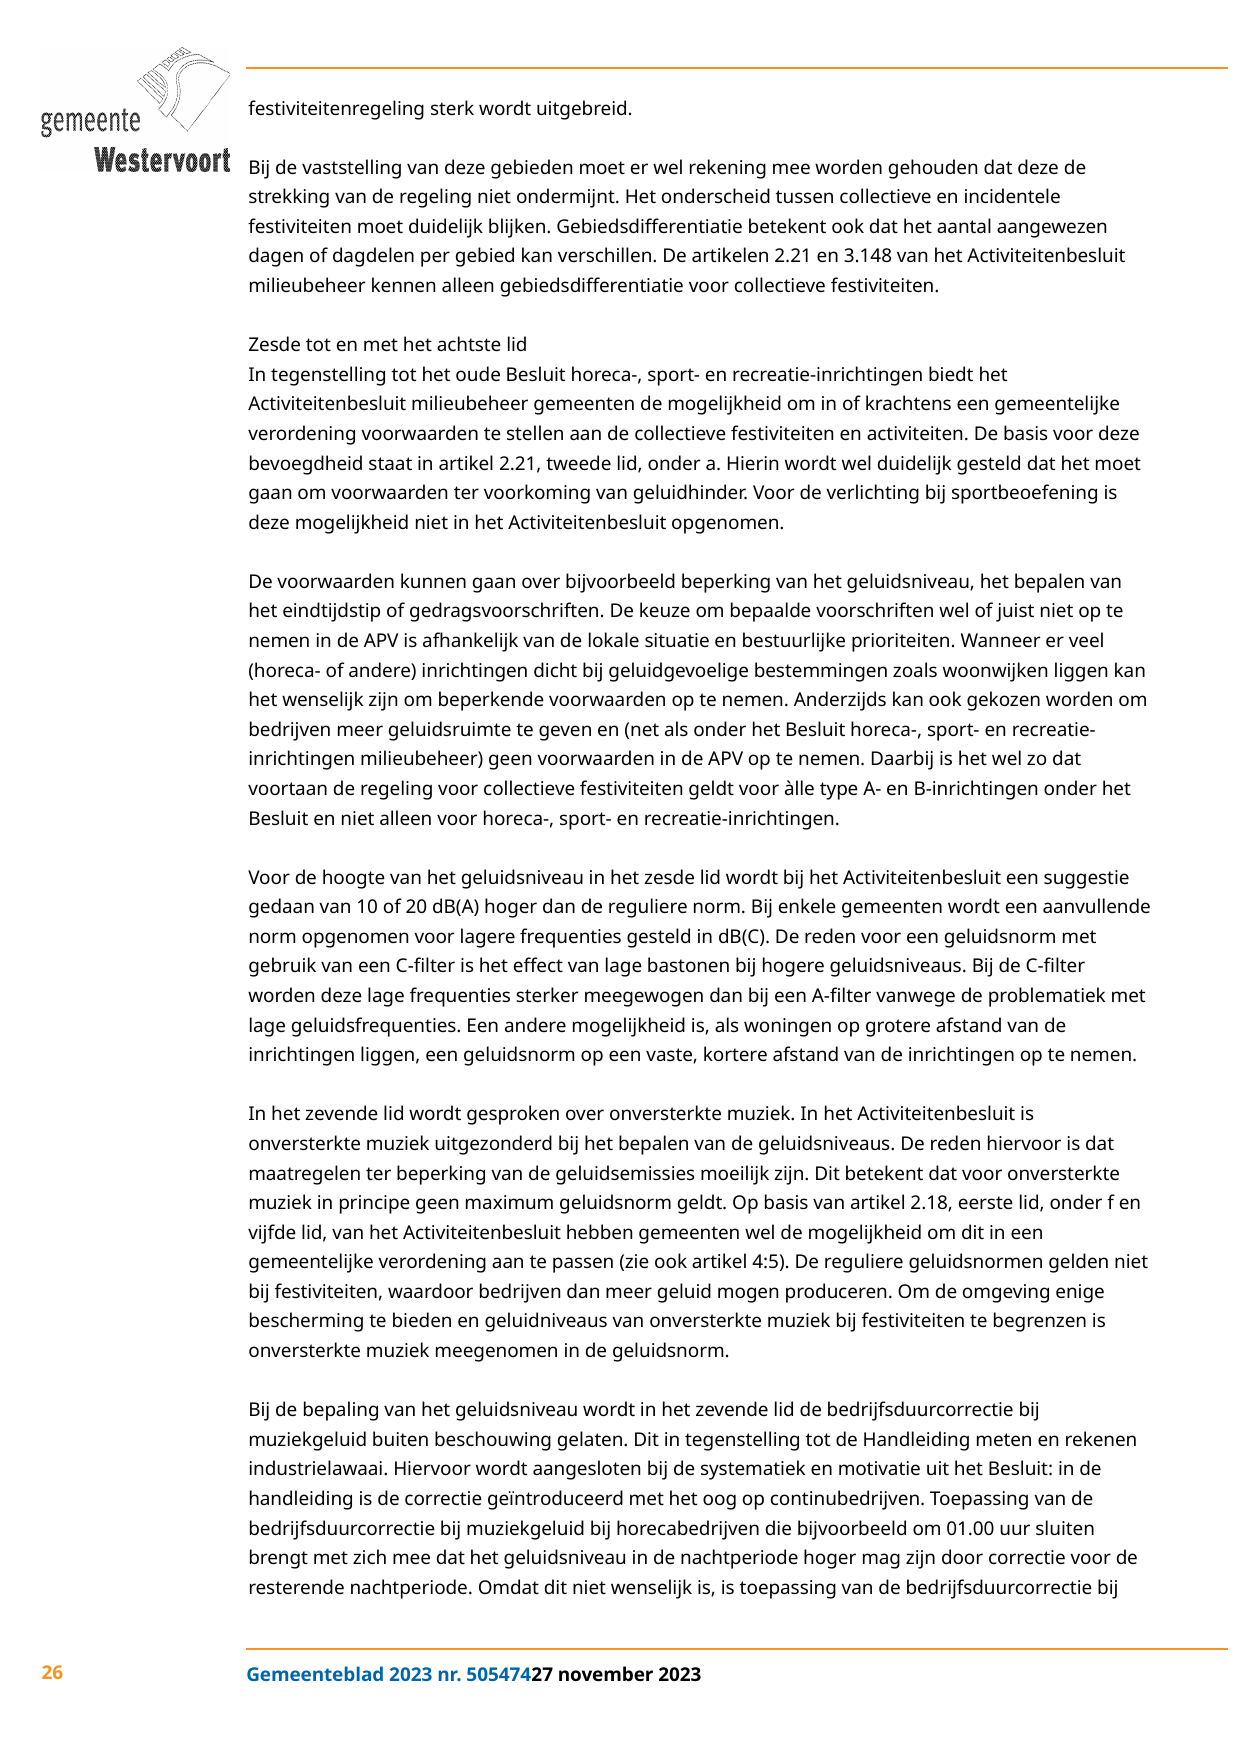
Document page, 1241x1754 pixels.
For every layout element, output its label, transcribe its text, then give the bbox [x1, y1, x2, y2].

text De voorwaarden kunnen gaan over bijvoorbeeld beperking van het geluidsniveau, het bepalen van het eindtijdstip of gedragsvoorschriften. De keuze om bepaalde voorschriften wel of juist niet op te nemen in de APV is afhankelijk van de lokale situatie en bestuurlijke prioriteiten. Wanneer er veel (horeca- of andere) inrichtingen dicht bij geluidgevoelige bestemmingen zoals woonwijken liggen kan het wenselijk zijn om beperkende voorwaarden op te nemen. Anderzijds kan ook gekozen worden om bedrijven meer geluidsruimte te geven en (net als onder het Besluit horeca-, sport- en recreatie-inrichtingen milieubeheer) geen voorwaarden in de APV op te nemen. Daarbij is het wel zo dat voortaan de regeling voor collectieve festiviteiten geldt voor àlle type A- en B-inrichtingen onder het Besluit en niet alleen voor horeca-, sport- en recreatie-inrichtingen. [248, 568, 1152, 831]
text In het zevende lid wordt gesproken over onversterkte muziek. In het Activiteitenbesluit is onversterkte muziek uitgezonderd bij het bepalen van de geluidsniveaus. De reden hiervoor is dat maatregelen ter beperking van de geluidsemissies moeilijk zijn. Dit betekent dat voor onversterkte muziek in principe geen maximum geluidsnorm geldt. Op basis van artikel 2.18, eerste lid, onder f en vijfde lid, van het Activiteitenbesluit hebben gemeenten wel de mogelijkheid om dit in een gemeentelijke verordening aan te passen (zie ook artikel 4:5). De reguliere geluidsnormen gelden niet bij festiviteiten, waardoor bedrijven dan meer geluid mogen produceren. Om de omgeving enige bescherming te bieden en geluidniveaus van onversterkte muziek bij festiviteiten te begrenzen is onversterkte muziek meegenomen in de geluidsnorm. [248, 1101, 1152, 1363]
text festiviteitenregeling sterk wordt uitgebreid. [248, 95, 1152, 121]
text Bij de vaststelling van deze gebieden moet er wel rekening mee worden gehouden dat deze de strekking van de regeling niet ondermijnt. Het onderscheid tussen collectieve en incidentele festiviteiten moet duidelijk blijken. Gebiedsdifferentiatie betekent ook dat het aantal aangewezen dagen of dagdelen per gebied kan verschillen. De artikelen 2.21 en 3.148 van het Activiteitenbesluit milieubeheer kennen alleen gebiedsdifferentiatie voor collectieve festiviteiten. [248, 154, 1152, 298]
text Zesde tot en met het achtste lid [248, 331, 1152, 357]
text Bij de bepaling van het geluidsniveau wordt in het zevende lid de bedrijfsduurcorrectie bij muziekgeluid buiten beschouwing gelaten. Dit in tegenstelling tot de Handleiding meten en rekenen industrielawaai. Hiervoor wordt aangesloten bij de systematiek en motivatie uit het Besluit: in de handleiding is de correctie geïntroduceerd met het oog op continubedrijven. Toepassing van de bedrijfsduurcorrectie bij muziekgeluid bij horecabedrijven die bijvoorbeeld om 01.00 uur sluiten brengt met zich mee dat het geluidsniveau in de nachtperiode hoger mag zijn door correctie voor de resterende nachtperiode. Omdat dit niet wenselijk is, is toepassing van de bedrijfsduurcorrectie bij [248, 1396, 1152, 1600]
text In tegenstelling tot het oude Besluit horeca-, sport- en recreatie-inrichtingen biedt het Activiteitenbesluit milieubeheer gemeenten de mogelijkheid om in of krachtens een gemeentelijke verordening voorwaarden te stellen aan de collectieve festiviteiten en activiteiten. De basis voor deze bevoegdheid staat in artikel 2.21, tweede lid, onder a. Hierin wordt wel duidelijk gesteld dat het moet gaan om voorwaarden ter voorkoming van geluidhinder. Voor de verlichting bij sportbeoefening is deze mogelijkheid niet in het Activiteitenbesluit opgenomen. [248, 361, 1152, 535]
text Voor de hoogte van het geluidsniveau in het zesde lid wordt bij het Activiteitenbesluit een suggestie gedaan van 10 of 20 dB(A) hoger dan de reguliere norm. Bij enkele gemeenten wordt een aanvullende norm opgenomen voor lagere frequenties gesteld in dB(C). De reden voor een geluidsnorm met gebruik van een C-filter is het effect van lage bastonen bij hogere geluidsniveaus. Bij de C-filter worden deze lage frequenties sterker meegewogen dan bij een A-filter vanwege de problematiek met lage geluidsfrequenties. Een andere mogelijkheid is, als woningen op grotere afstand van de inrichtingen liggen, een geluidsnorm op een vaste, kortere afstand van de inrichtingen op te nemen. [248, 864, 1152, 1067]
picture [41, 47, 231, 172]
